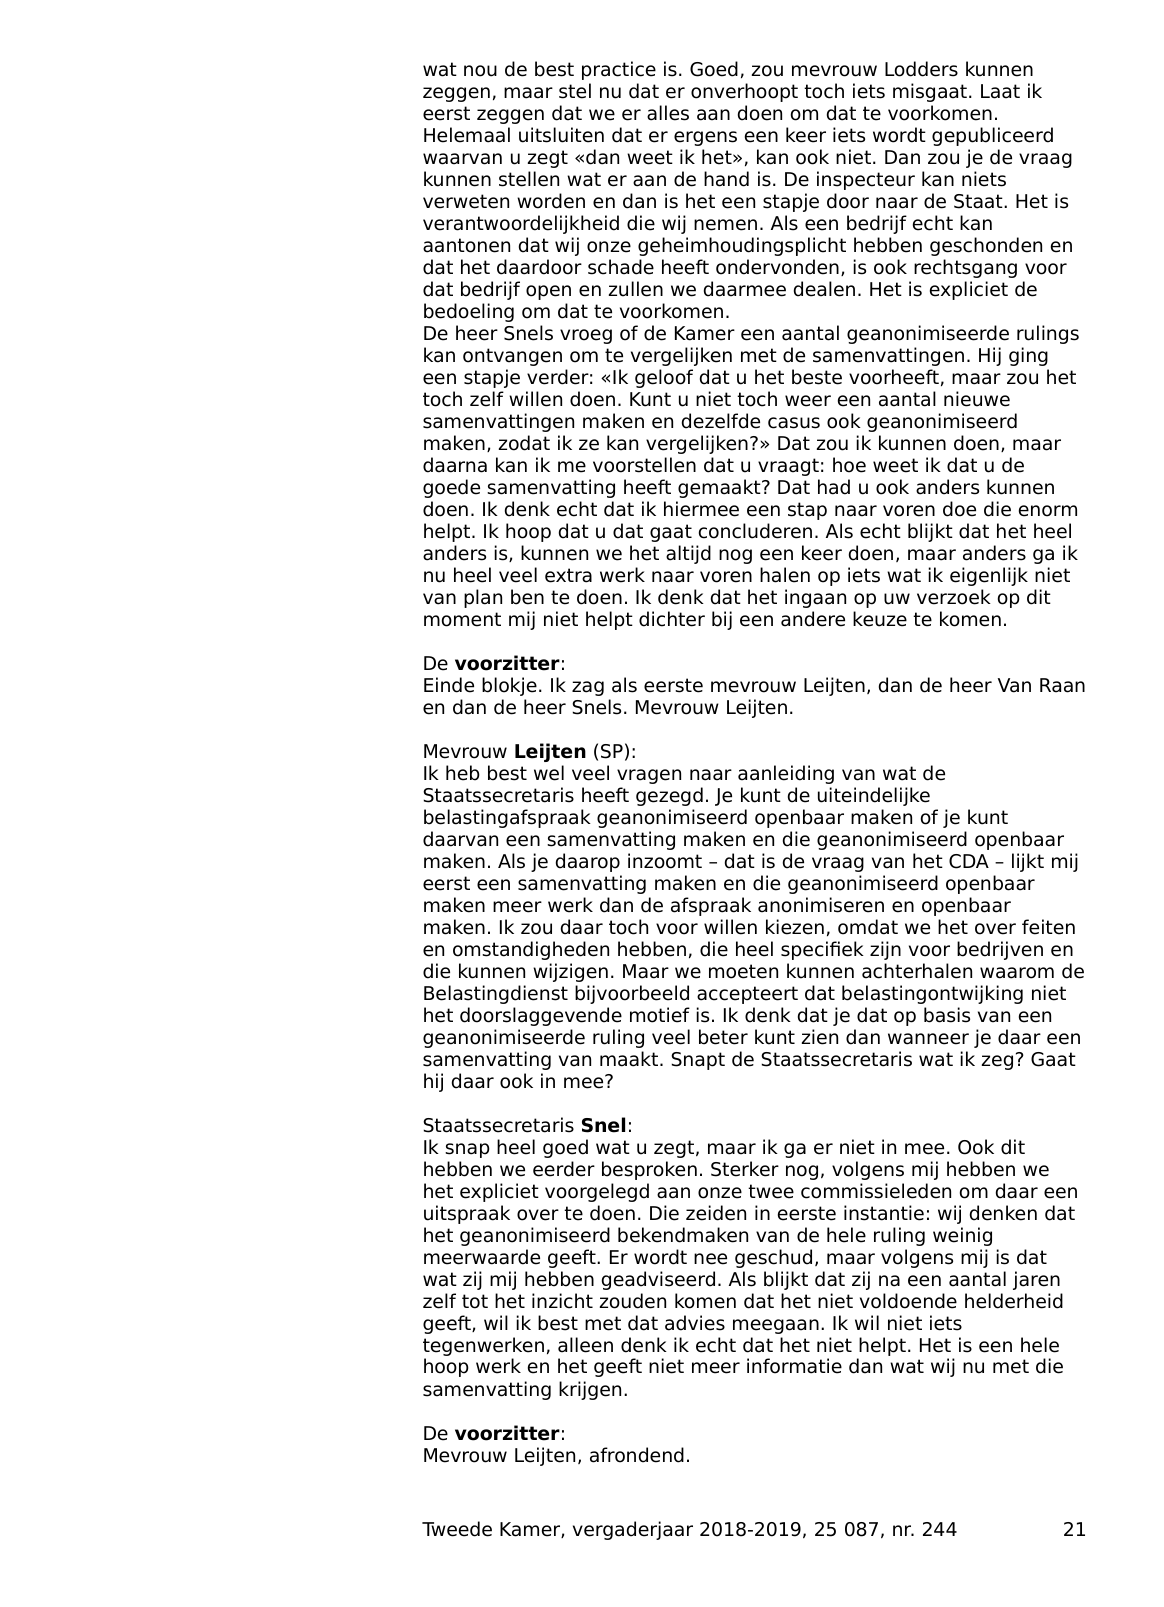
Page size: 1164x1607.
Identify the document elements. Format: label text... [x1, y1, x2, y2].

text Mevrouw Leijten (SP): [422, 741, 1087, 763]
text Staatssecretaris Snel: [422, 1115, 1087, 1137]
text Ik heb best wel veel vragen naar aanleiding van wat de Staatssecretaris heeft gezegd. Je kunt de uiteindelijke belastingafspraak geanonimiseerd openbaar maken of je kunt daarvan een samenvatting maken en die geanonimiseerd openbaar maken. Als je daarop inzoomt – dat is de vraag van het CDA – lijkt mij eerst een samenvatting maken en die geanonimiseerd openbaar maken meer werk dan de afspraak anonimiseren en openbaar maken. Ik zou daar toch voor willen kiezen, omdat we het over feiten en omstandigheden hebben, die heel specifiek zijn voor bedrijven en die kunnen wijzigen. Maar we moeten kunnen achterhalen waarom de Belastingdienst bijvoorbeeld accepteert dat belastingontwijking niet het doorslaggevende motief is. Ik denk dat je dat op basis van een geanonimiseerde ruling veel beter kunt zien dan wanneer je daar een samenvatting van maakt. Snapt de Staatssecretaris wat ik zeg? Gaat hij daar ook in mee? [422, 763, 1087, 1092]
text De voorzitter: [422, 1423, 1087, 1444]
text De voorzitter: [422, 653, 1087, 675]
text Mevrouw Leijten, afrondend. [422, 1444, 1087, 1467]
text wat nou de best practice is. Goed, zou mevrouw Lodders kunnen zeggen, maar stel nu dat er onverhoopt toch iets misgaat. Laat ik eerst zeggen dat we er alles aan doen om dat te voorkomen. Helemaal uitsluiten dat er ergens een keer iets wordt gepubliceerd waarvan u zegt «dan weet ik het», kan ook niet. Dan zou je de vraag kunnen stellen wat er aan de hand is. De inspecteur kan niets verweten worden en dan is het een stapje door naar de Staat. Het is verantwoordelijkheid die wij nemen. Als een bedrijf echt kan aantonen dat wij onze geheimhoudingsplicht hebben geschonden en dat het daardoor schade heeft ondervonden, is ook rechtsgang voor dat bedrijf open en zullen we daarmee dealen. Het is expliciet de bedoeling om dat te voorkomen. [422, 59, 1087, 323]
text Ik snap heel goed wat u zegt, maar ik ga er niet in mee. Ook dit hebben we eerder besproken. Sterker nog, volgens mij hebben we het expliciet voorgelegd aan onze twee commissieleden om daar een uitspraak over te doen. Die zeiden in eerste instantie: wij denken dat het geanonimiseerd bekendmaken van de hele ruling weinig meerwaarde geeft. Er wordt nee geschud, maar volgens mij is dat wat zij mij hebben geadviseerd. Als blijkt dat zij na een aantal jaren zelf tot het inzicht zouden komen dat het niet voldoende helderheid geeft, wil ik best met dat advies meegaan. Ik wil niet iets tegenwerken, alleen denk ik echt dat het niet helpt. Het is een hele hoop werk en het geeft niet meer informatie dan wat wij nu met die samenvatting krijgen. [422, 1137, 1087, 1400]
text Einde blokje. Ik zag als eerste mevrouw Leijten, dan de heer Van Raan en dan de heer Snels. Mevrouw Leijten. [422, 675, 1087, 719]
text De heer Snels vroeg of de Kamer een aantal geanonimiseerde rulings kan ontvangen om te vergelijken met de samenvattingen. Hij ging een stapje verder: «Ik geloof dat u het beste voorheeft, maar zou het toch zelf willen doen. Kunt u niet toch weer een aantal nieuwe samenvattingen maken en dezelfde casus ook geanonimiseerd maken, zodat ik ze kan vergelijken?» Dat zou ik kunnen doen, maar daarna kan ik me voorstellen dat u vraagt: hoe weet ik dat u de goede samenvatting heeft gemaakt? Dat had u ook anders kunnen doen. Ik denk echt dat ik hiermee een stap naar voren doe die enorm helpt. Ik hoop dat u dat gaat concluderen. Als echt blijkt dat het heel anders is, kunnen we het altijd nog een keer doen, maar anders ga ik nu heel veel extra werk naar voren halen op iets wat ik eigenlijk niet van plan ben te doen. Ik denk dat het ingaan op uw verzoek op dit moment mij niet helpt dichter bij een andere keuze te komen. [422, 323, 1087, 631]
